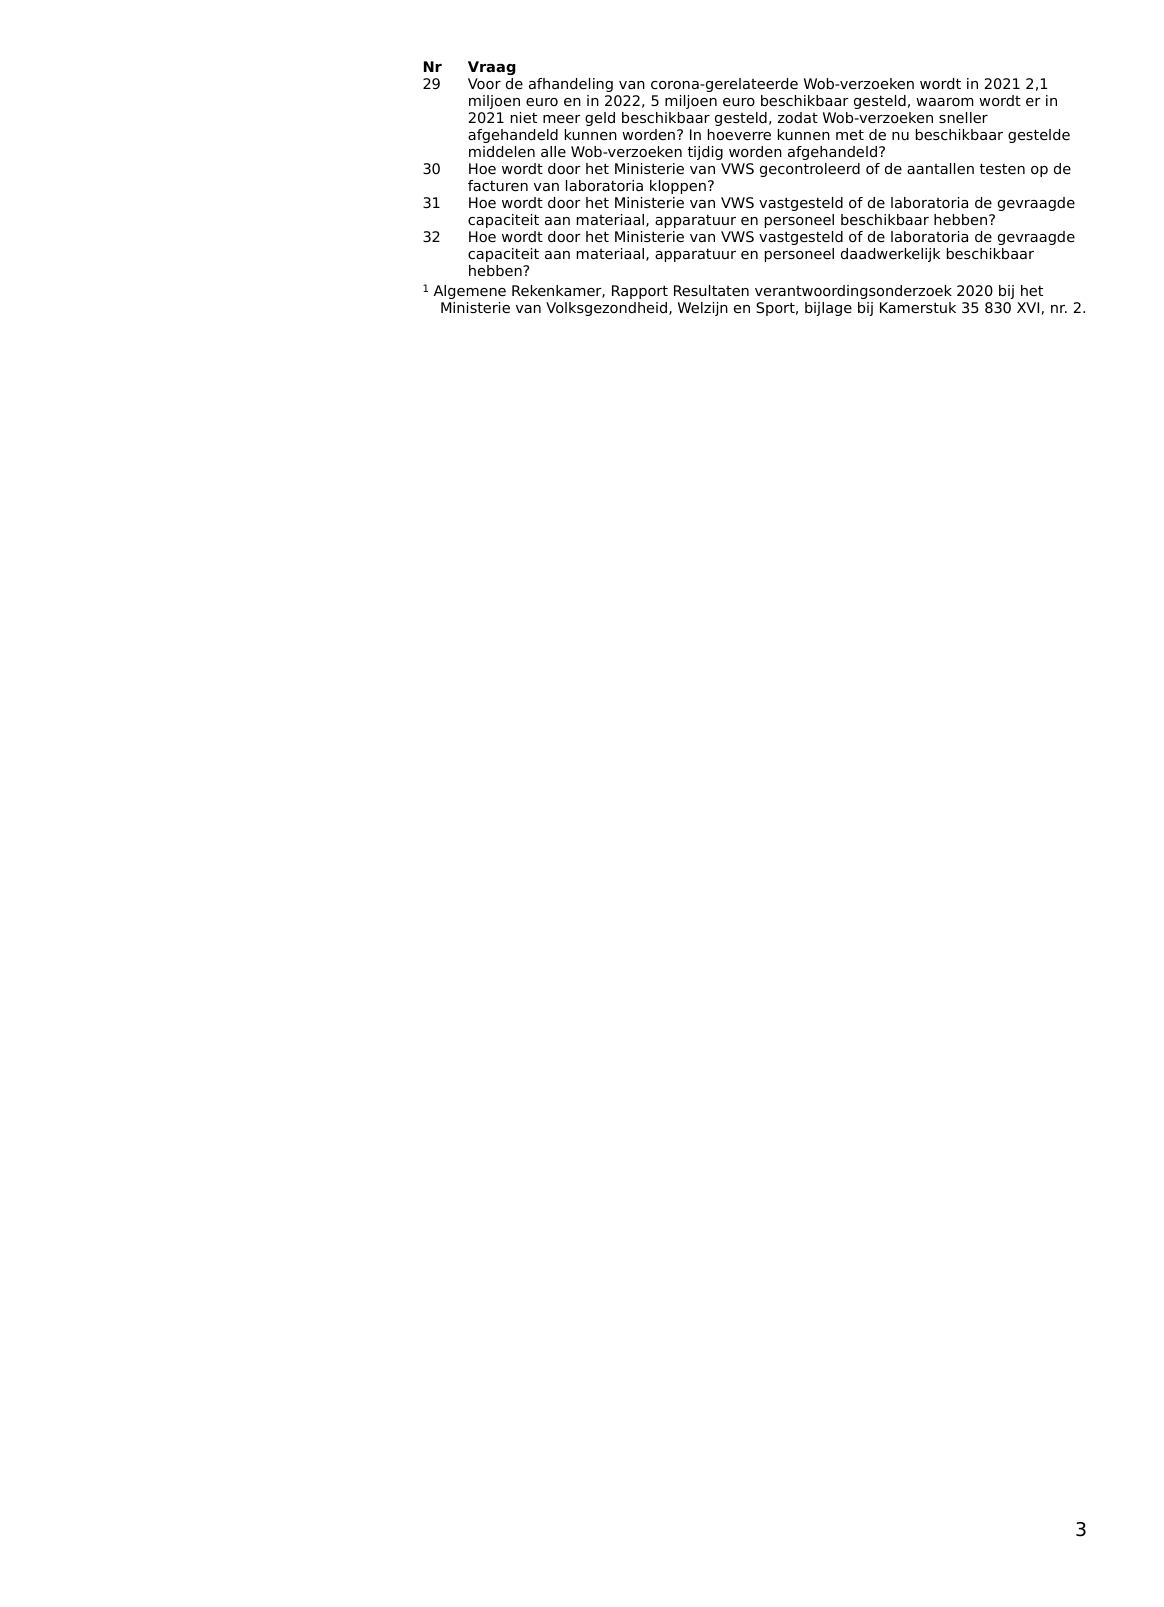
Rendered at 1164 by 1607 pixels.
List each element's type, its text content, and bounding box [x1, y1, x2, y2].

table_cell Hoe wordt door het Ministerie van VWS vastgesteld of de laboratoria de gevraagde capaciteit aan materiaal, apparatuur en personeel daadwerkelijk beschikbaar hebben? [462, 229, 1087, 280]
table_cell 1 Algemene Rekenkamer, Rapport Resultaten verantwoordingsonderzoek 2020 bij het Ministerie van Volksgezondheid, Welzijn en Sport, bijlage bij Kamerstuk 35 830 XVI, nr. 2. [422, 280, 1087, 316]
table_cell 31 [422, 195, 462, 229]
table_header Nr [422, 59, 462, 76]
table_header Vraag [462, 59, 1087, 76]
table_cell Hoe wordt door het Ministerie van VWS vastgesteld of de laboratoria de gevraagde capaciteit aan materiaal, apparatuur en personeel beschikbaar hebben? [462, 195, 1087, 229]
table_cell Voor de afhandeling van corona-gerelateerde Wob-verzoeken wordt in 2021 2,1 miljoen euro en in 2022, 5 miljoen euro beschikbaar gesteld, waarom wordt er in 2021 niet meer geld beschikbaar gesteld, zodat Wob-verzoeken sneller afgehandeld kunnen worden? In hoeverre kunnen met de nu beschikbaar gestelde middelen alle Wob-verzoeken tijdig worden afgehandeld? [462, 76, 1087, 161]
table_cell 32 [422, 229, 462, 280]
table_cell 30 [422, 161, 462, 195]
table_cell Hoe wordt door het Ministerie van VWS gecontroleerd of de aantallen testen op de facturen van laboratoria kloppen? [462, 161, 1087, 195]
table_cell 29 [422, 76, 462, 161]
